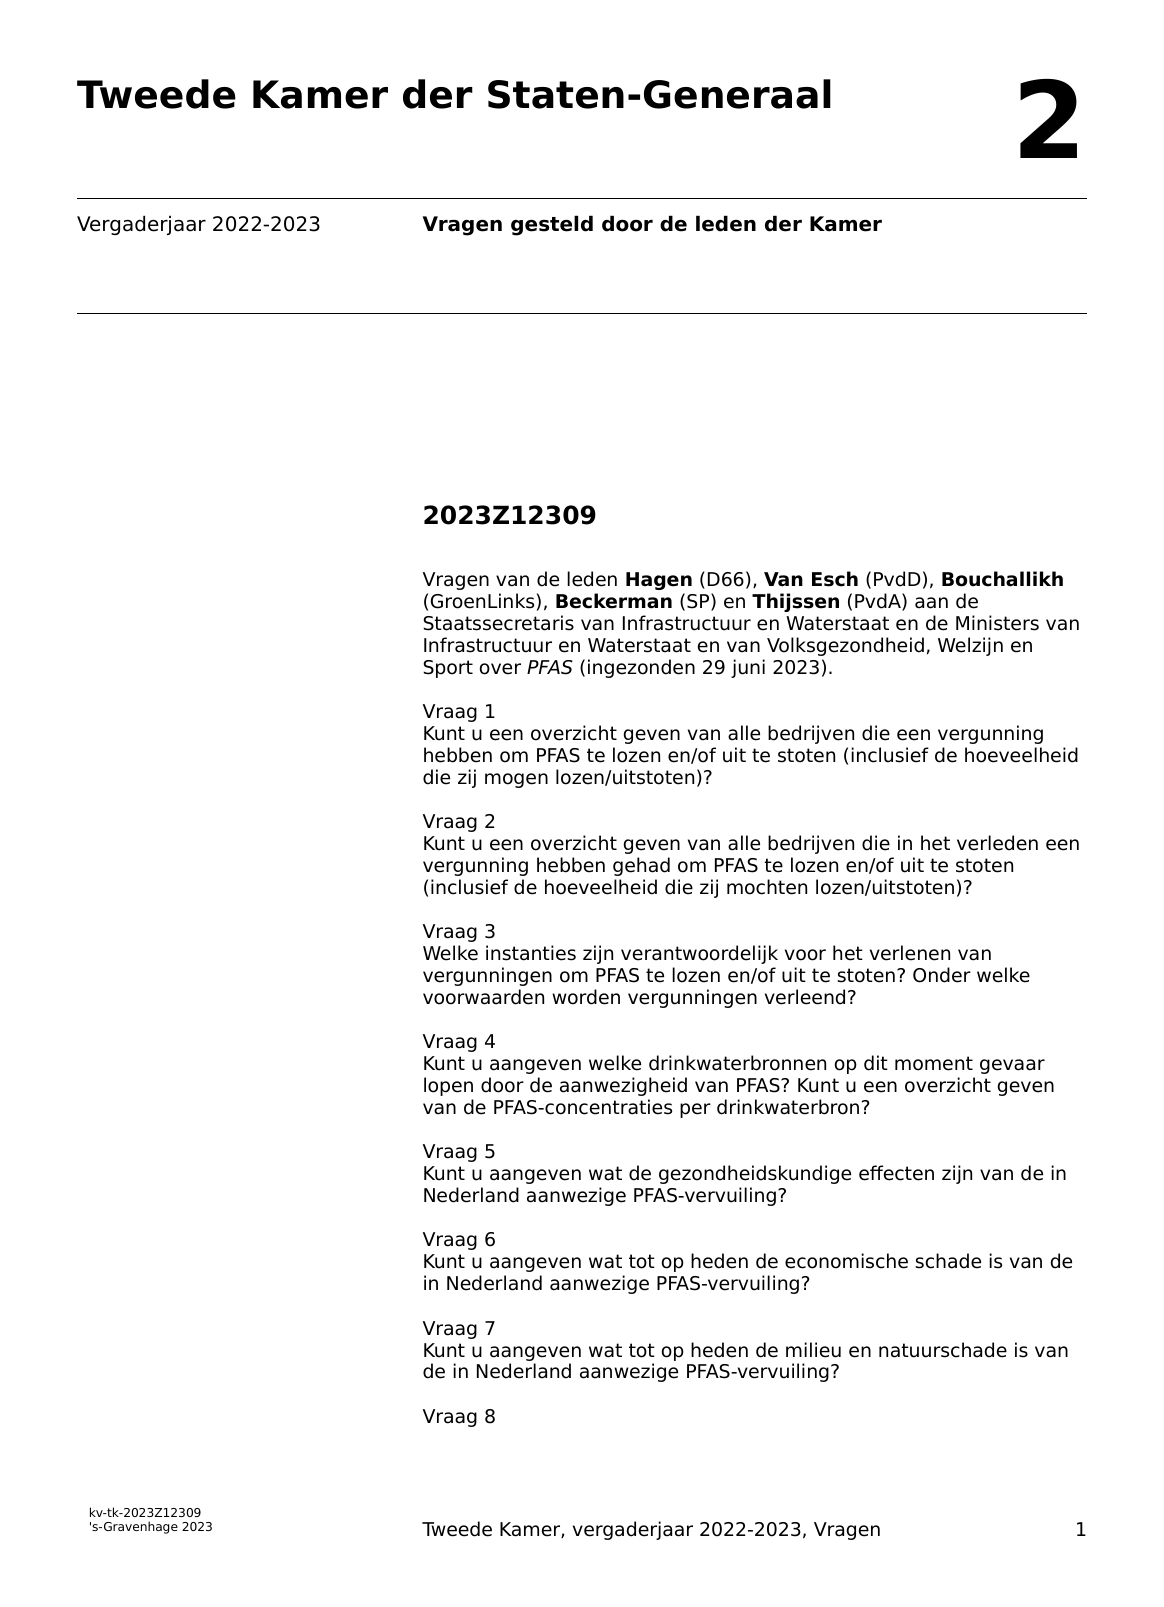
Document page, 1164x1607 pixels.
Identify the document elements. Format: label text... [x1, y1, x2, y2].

text Kunt u aangeven wat tot op heden de milieu en natuurschade is van de in Nederland aanwezige PFAS-vervuiling? [422, 1339, 1087, 1383]
text Vraag 8 [422, 1406, 1087, 1428]
text Vraag 6 [422, 1229, 1087, 1251]
text Vraag 3 [422, 921, 1087, 943]
text kv-tk-2023Z12309 [88, 1506, 323, 1520]
text Welke instanties zijn verantwoordelijk voor het verlenen van vergunningen om PFAS te lozen en/of uit te stoten? Onder welke voorwaarden worden vergunningen verleend? [422, 943, 1087, 1009]
text Kunt u een overzicht geven van alle bedrijven die in het verleden een vergunning hebben gehad om PFAS te lozen en/of uit te stoten (inclusief de hoeveelheid die zij mochten lozen/uitstoten)? [422, 833, 1087, 899]
text Kunt u aangeven wat de gezondheidskundige effecten zijn van de in Nederland aanwezige PFAS-vervuiling? [422, 1163, 1087, 1207]
table_header Tweede Kamer der Staten-Generaal [77, 59, 886, 198]
text Vraag 5 [422, 1141, 1087, 1163]
text Vraag 1 [422, 701, 1087, 723]
text Vraag 2 [422, 811, 1087, 833]
text 2023Z12309 [422, 501, 1087, 531]
text Vragen van de leden Hagen (D66), Van Esch (PvdD), Bouchallikh (GroenLinks), Beckerman (SP) en Thijssen (PvdA) aan de Staatssecretaris van Infrastructuur en Waterstaat en de Ministers van Infrastructuur en Waterstaat en van Volksgezondheid, Welzijn en Sport over PFAS (ingezonden 29 juni 2023). [422, 569, 1087, 679]
text Kunt u aangeven welke drinkwaterbronnen op dit moment gevaar lopen door de aanwezigheid van PFAS? Kunt u een overzicht geven van de PFAS-concentraties per drinkwaterbron? [422, 1053, 1087, 1119]
table_header 2 [886, 59, 1087, 198]
table_cell Vergaderjaar 2022-2023 [77, 199, 422, 313]
text Vraag 7 [422, 1317, 1087, 1339]
table_cell Vragen gesteld door de leden der Kamer [422, 199, 1087, 313]
text 's-Gravenhage 2023 [88, 1520, 323, 1534]
text Vraag 4 [422, 1031, 1087, 1053]
text Kunt u een overzicht geven van alle bedrijven die een vergunning hebben om PFAS te lozen en/of uit te stoten (inclusief de hoeveelheid die zij mogen lozen/uitstoten)? [422, 723, 1087, 789]
text Kunt u aangeven wat tot op heden de economische schade is van de in Nederland aanwezige PFAS-vervuiling? [422, 1251, 1087, 1295]
